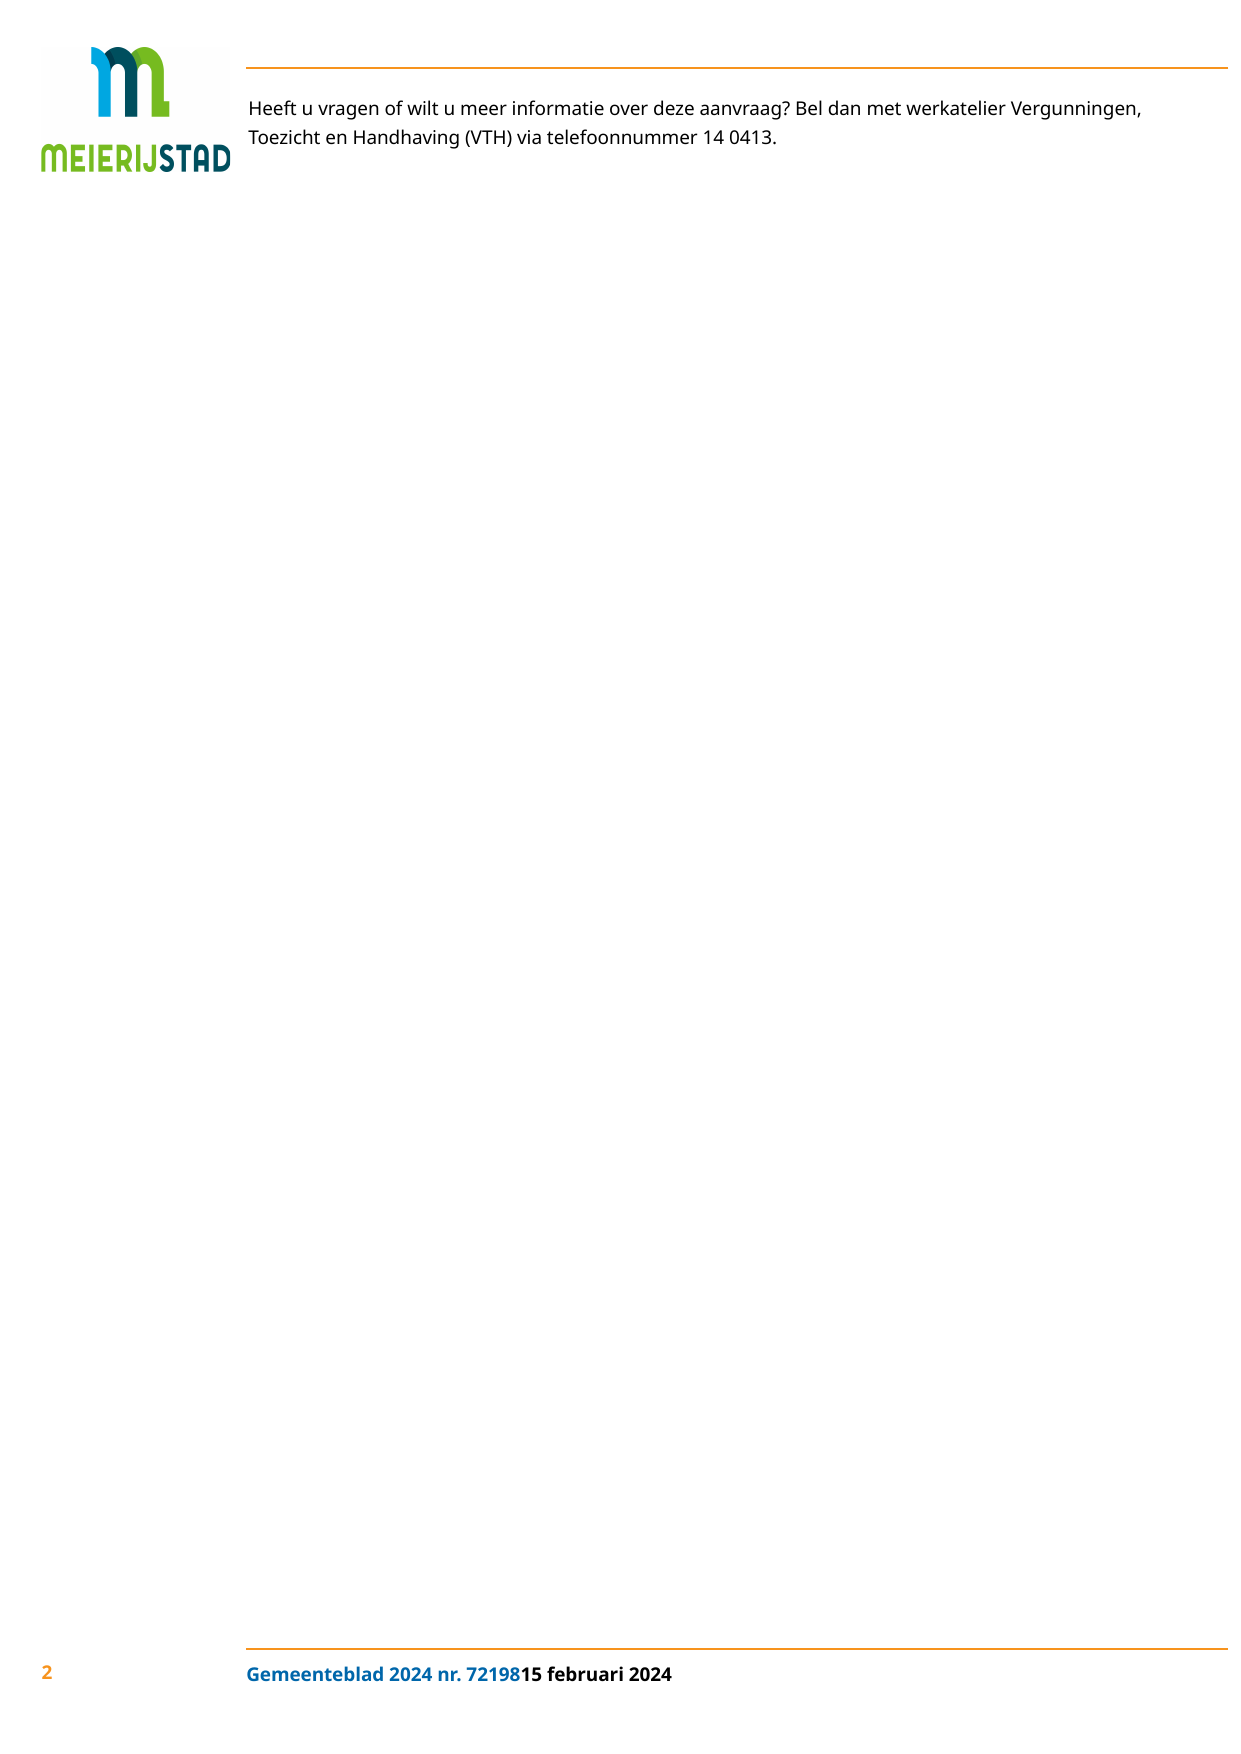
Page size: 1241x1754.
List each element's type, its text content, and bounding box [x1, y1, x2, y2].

picture [41, 47, 231, 172]
text Heeft u vragen of wilt u meer informatie over deze aanvraag? Bel dan met werkatelier Vergunningen, Toezicht en Handhaving (VTH) via telefoonnummer 14 0413. [248, 95, 1152, 150]
